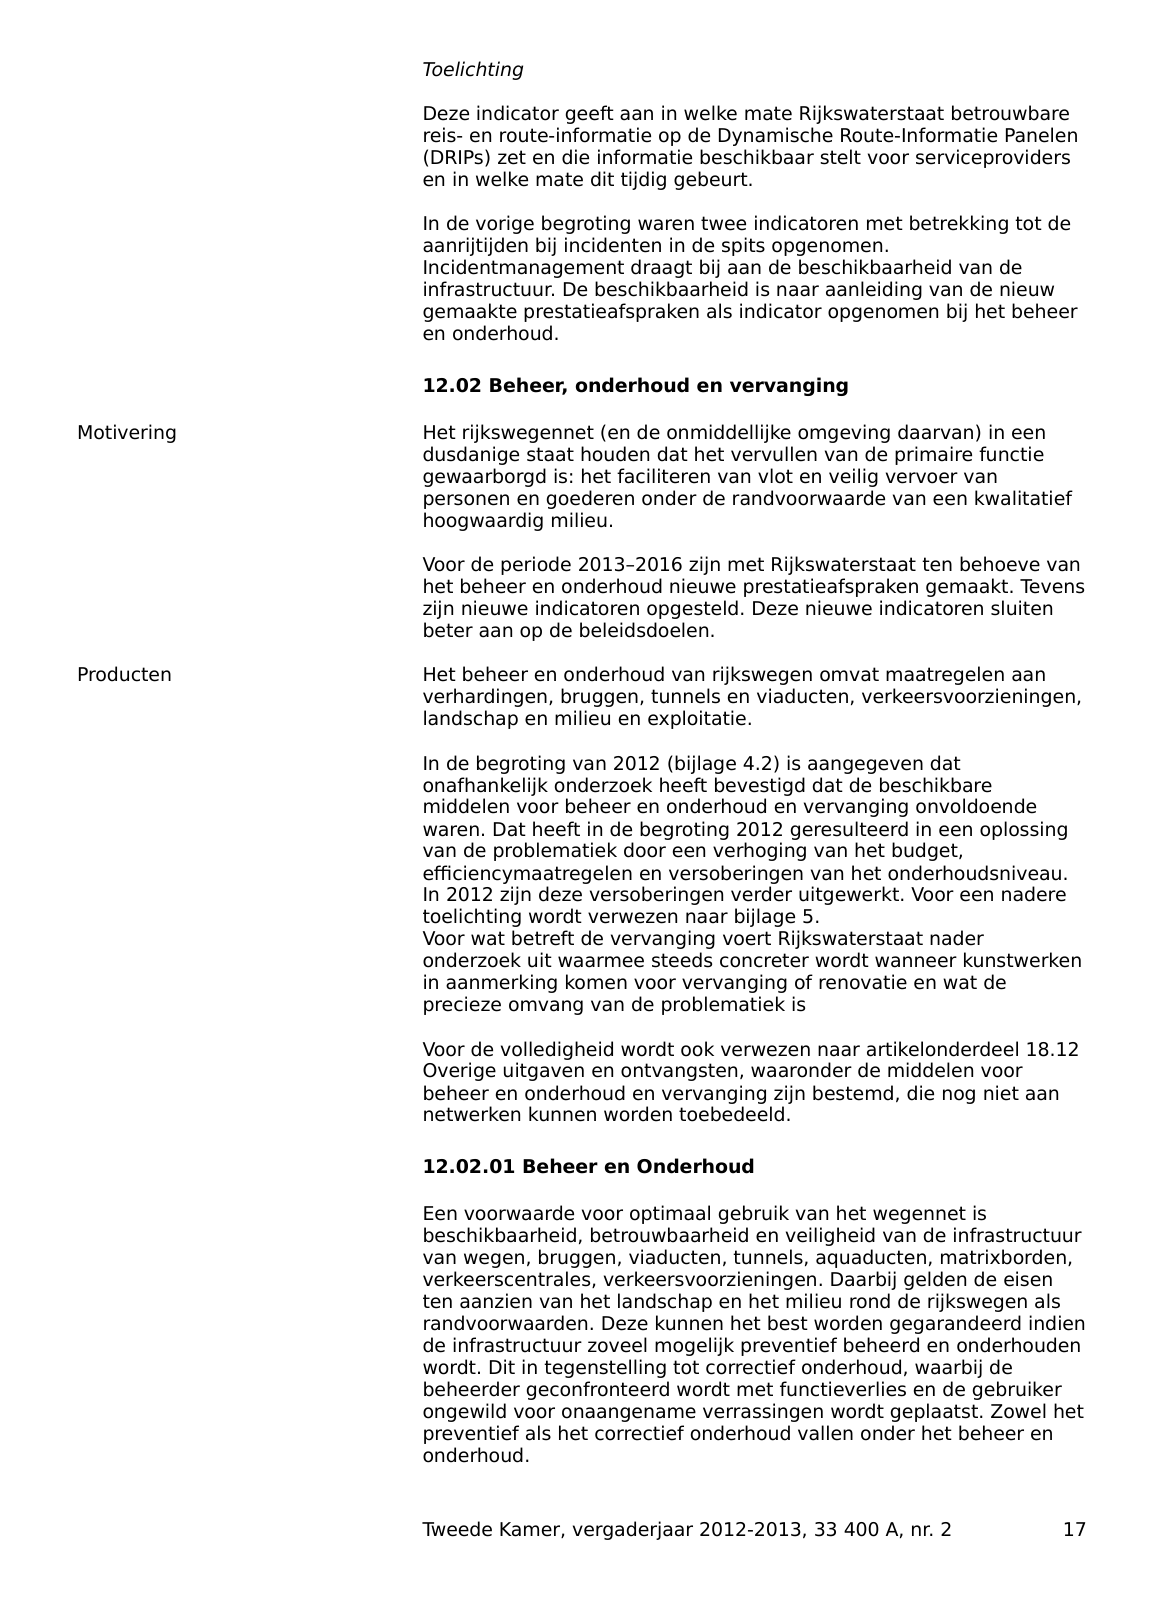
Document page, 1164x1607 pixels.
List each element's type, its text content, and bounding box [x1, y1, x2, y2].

text Producten [77, 664, 399, 686]
text Voor de periode 2013–2016 zijn met Rijkswaterstaat ten behoeve van het beheer en onderhoud nieuwe prestatieafspraken gemaakt. Tevens zijn nieuwe indicatoren opgesteld. Deze nieuwe indicatoren sluiten beter aan op de beleidsdoelen. [422, 554, 1087, 642]
text Motivering [77, 422, 399, 444]
text Voor wat betreft de vervanging voert Rijkswaterstaat nader onderzoek uit waarmee steeds concreter wordt wanneer kunstwerken in aanmerking komen voor vervanging of renovatie en wat de precieze omvang van de problematiek is [422, 928, 1087, 1016]
text Het beheer en onderhoud van rijkswegen omvat maatregelen aan verhardingen, bruggen, tunnels en viaducten, verkeersvoorzieningen, landschap en milieu en exploitatie. [422, 664, 1087, 730]
text Een voorwaarde voor optimaal gebruik van het wegennet is beschikbaarheid, betrouwbaarheid en veiligheid van de infrastructuur van wegen, bruggen, viaducten, tunnels, aquaducten, matrixborden, verkeerscentrales, verkeersvoorzieningen. Daarbij gelden de eisen ten aanzien van het landschap en het milieu rond de rijkswegen als randvoorwaarden. Deze kunnen het best worden gegarandeerd indien de infrastructuur zoveel mogelijk preventief beheerd en onderhouden wordt. Dit in tegenstelling tot correctief onderhoud, waarbij de beheerder geconfronteerd wordt met functieverlies en de gebruiker ongewild voor onaangename verrassingen wordt geplaatst. Zowel het preventief als het correctief onderhoud vallen onder het beheer en onderhoud. [422, 1203, 1087, 1467]
text Deze indicator geeft aan in welke mate Rijkswaterstaat betrouwbare reis- en route-informatie op de Dynamische Route-Informatie Panelen (DRIPs) zet en die informatie beschikbaar stelt voor serviceproviders en in welke mate dit tijdig gebeurt. [422, 103, 1087, 191]
text Het rijkswegennet (en de onmiddellijke omgeving daarvan) in een dusdanige staat houden dat het vervullen van de primaire functie gewaarborgd is: het faciliteren van vlot en veilig vervoer van personen en goederen onder de randvoorwaarde van een kwalitatief hoogwaardig milieu. [422, 422, 1087, 532]
text Voor de volledigheid wordt ook verwezen naar artikelonderdeel 18.12 Overige uitgaven en ontvangsten, waaronder de middelen voor beheer en onderhoud en vervanging zijn bestemd, die nog niet aan netwerken kunnen worden toebedeeld. [422, 1038, 1087, 1126]
subtitle Toelichting [422, 59, 1087, 81]
subtitle 12.02.01 Beheer en Onderhoud [422, 1156, 1087, 1178]
subtitle 12.02 Beheer, onderhoud en vervanging [422, 375, 1087, 397]
text In de vorige begroting waren twee indicatoren met betrekking tot de aanrijtijden bij incidenten in de spits opgenomen. Incidentmanagement draagt bij aan de beschikbaarheid van de infrastructuur. De beschikbaarheid is naar aanleiding van de nieuw gemaakte prestatieafspraken als indicator opgenomen bij het beheer en onderhoud. [422, 213, 1087, 345]
text In de begroting van 2012 (bijlage 4.2) is aangegeven dat onafhankelijk onderzoek heeft bevestigd dat de beschikbare middelen voor beheer en onderhoud en vervanging onvoldoende waren. Dat heeft in de begroting 2012 geresulteerd in een oplossing van de problematiek door een verhoging van het budget, efficiencymaatregelen en versoberingen van het onderhoudsniveau. In 2012 zijn deze versoberingen verder uitgewerkt. Voor een nadere toelichting wordt verwezen naar bijlage 5. [422, 752, 1087, 928]
